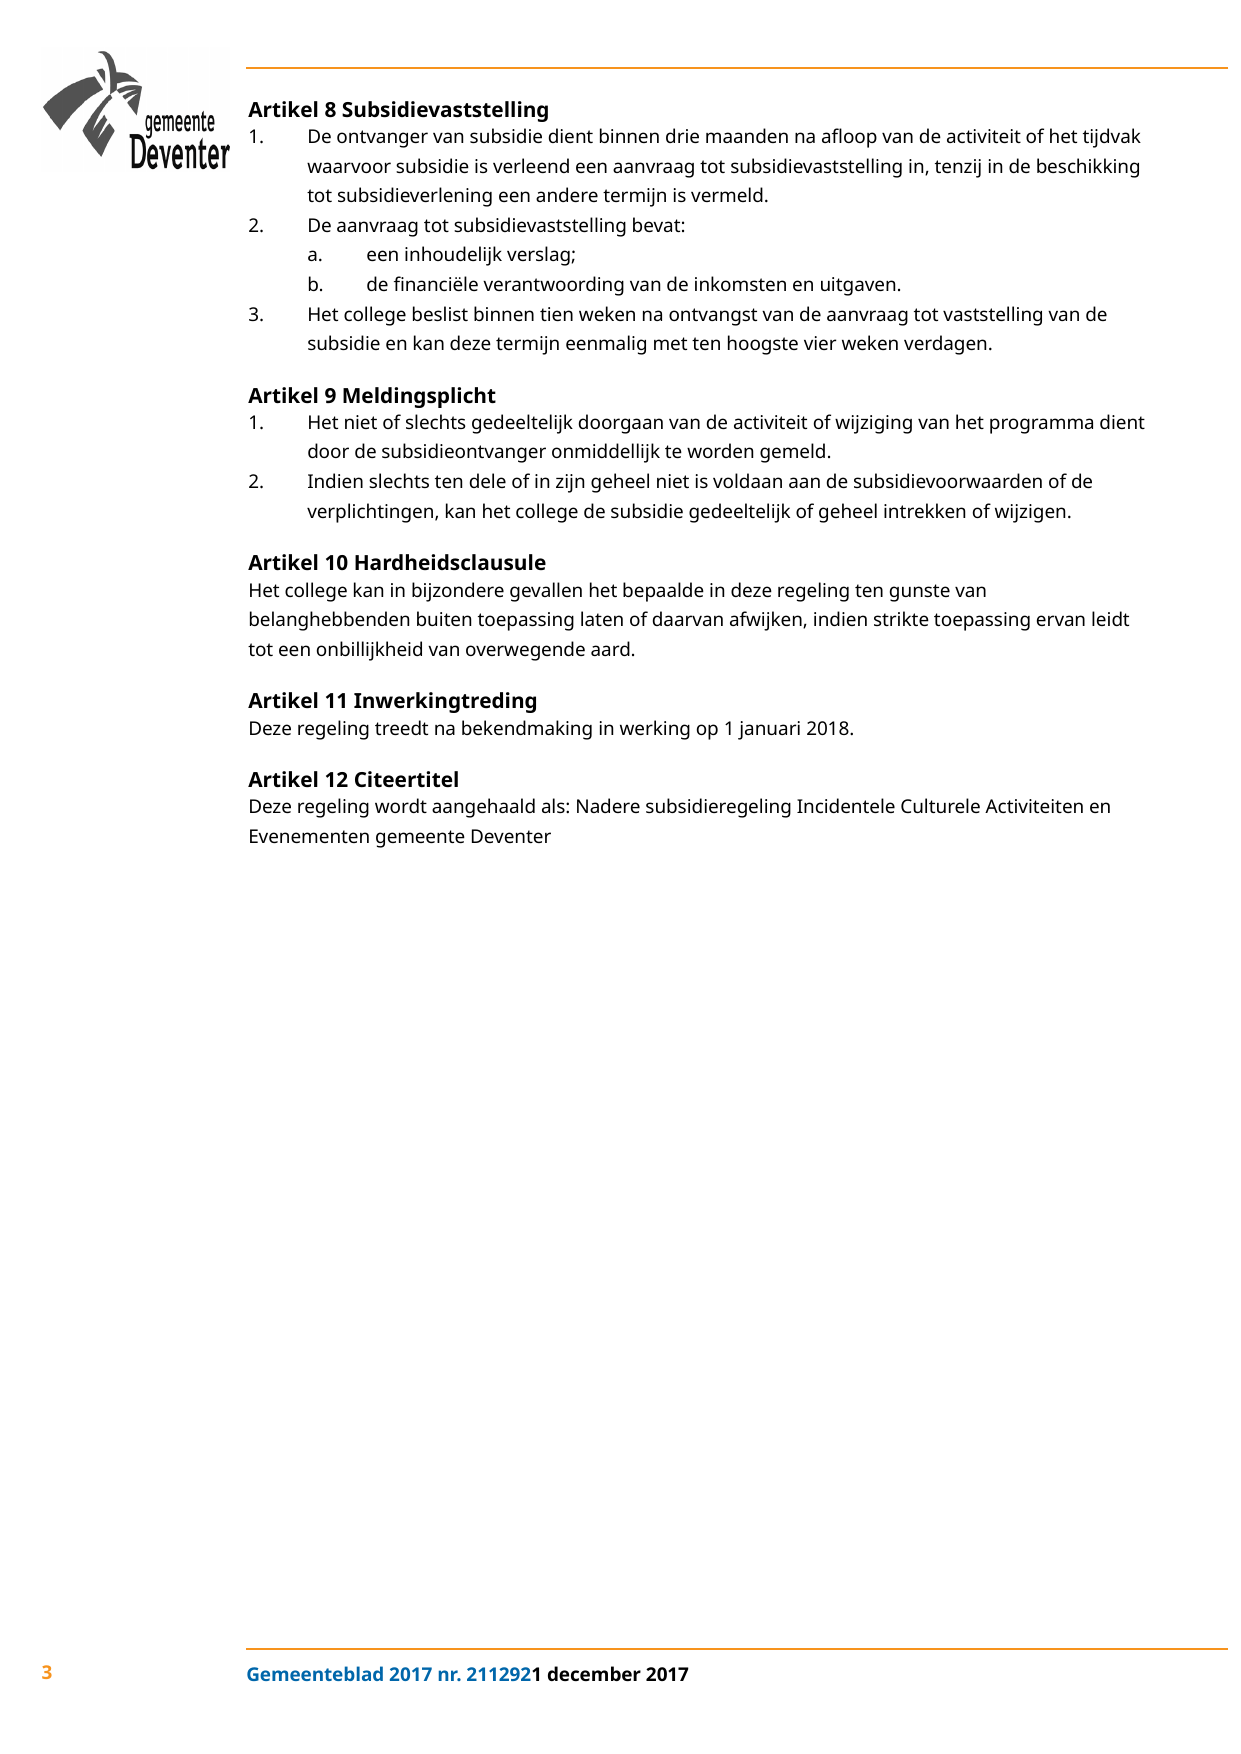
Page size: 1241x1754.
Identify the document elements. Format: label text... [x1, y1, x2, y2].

list een inhoudelijk verslag; [307, 242, 1152, 267]
text Artikel 11 Inwerkingtreding [248, 686, 1152, 715]
list De aanvraag tot subsidievaststelling bevat: [248, 212, 1152, 238]
list Het college beslist binnen tien weken na ontvangst van de aanvraag tot vaststelling van de subsidie en kan deze termijn eenmalig met ten hoogste vier weken verdagen. [248, 301, 1152, 356]
text Artikel 10 Hardheidsclausule [248, 548, 1152, 577]
list Indien slechts ten dele of in zijn geheel niet is voldaan aan de subsidievoorwaarden of de verplichtingen, kan het college de subsidie gedeeltelijk of geheel intrekken of wijzigen. [248, 468, 1152, 524]
text Deze regeling wordt aangehaald als: Nadere subsidieregeling Incidentele Culturele Activiteiten en Evenementen gemeente Deventer [248, 794, 1152, 849]
text Artikel 8 Subsidievaststelling [248, 95, 1152, 123]
list De ontvanger van subsidie dient binnen drie maanden na afloop van de activiteit of het tijdvak waarvoor subsidie is verleend een aanvraag tot subsidievaststelling in, tenzij in de beschikking tot subsidieverlening een andere termijn is vermeld. [248, 123, 1152, 208]
list de financiële verantwoording van de inkomsten en uitgaven. [307, 271, 1152, 297]
list Het niet of slechts gedeeltelijk doorgaan van de activiteit of wijziging van het programma dient door de subsidieontvanger onmiddellijk te worden gemeld. [248, 409, 1152, 464]
picture [41, 47, 231, 172]
text Deze regeling treedt na bekendmaking in werking op 1 januari 2018. [248, 715, 1152, 741]
text Artikel 9 Meldingsplicht [248, 381, 1152, 409]
text Artikel 12 Citeertitel [248, 765, 1152, 794]
text Het college kan in bijzondere gevallen het bepaalde in deze regeling ten gunste van belanghebbenden buiten toepassing laten of daarvan afwijken, indien strikte toepassing ervan leidt tot een onbillijkheid van overwegende aard. [248, 577, 1152, 662]
